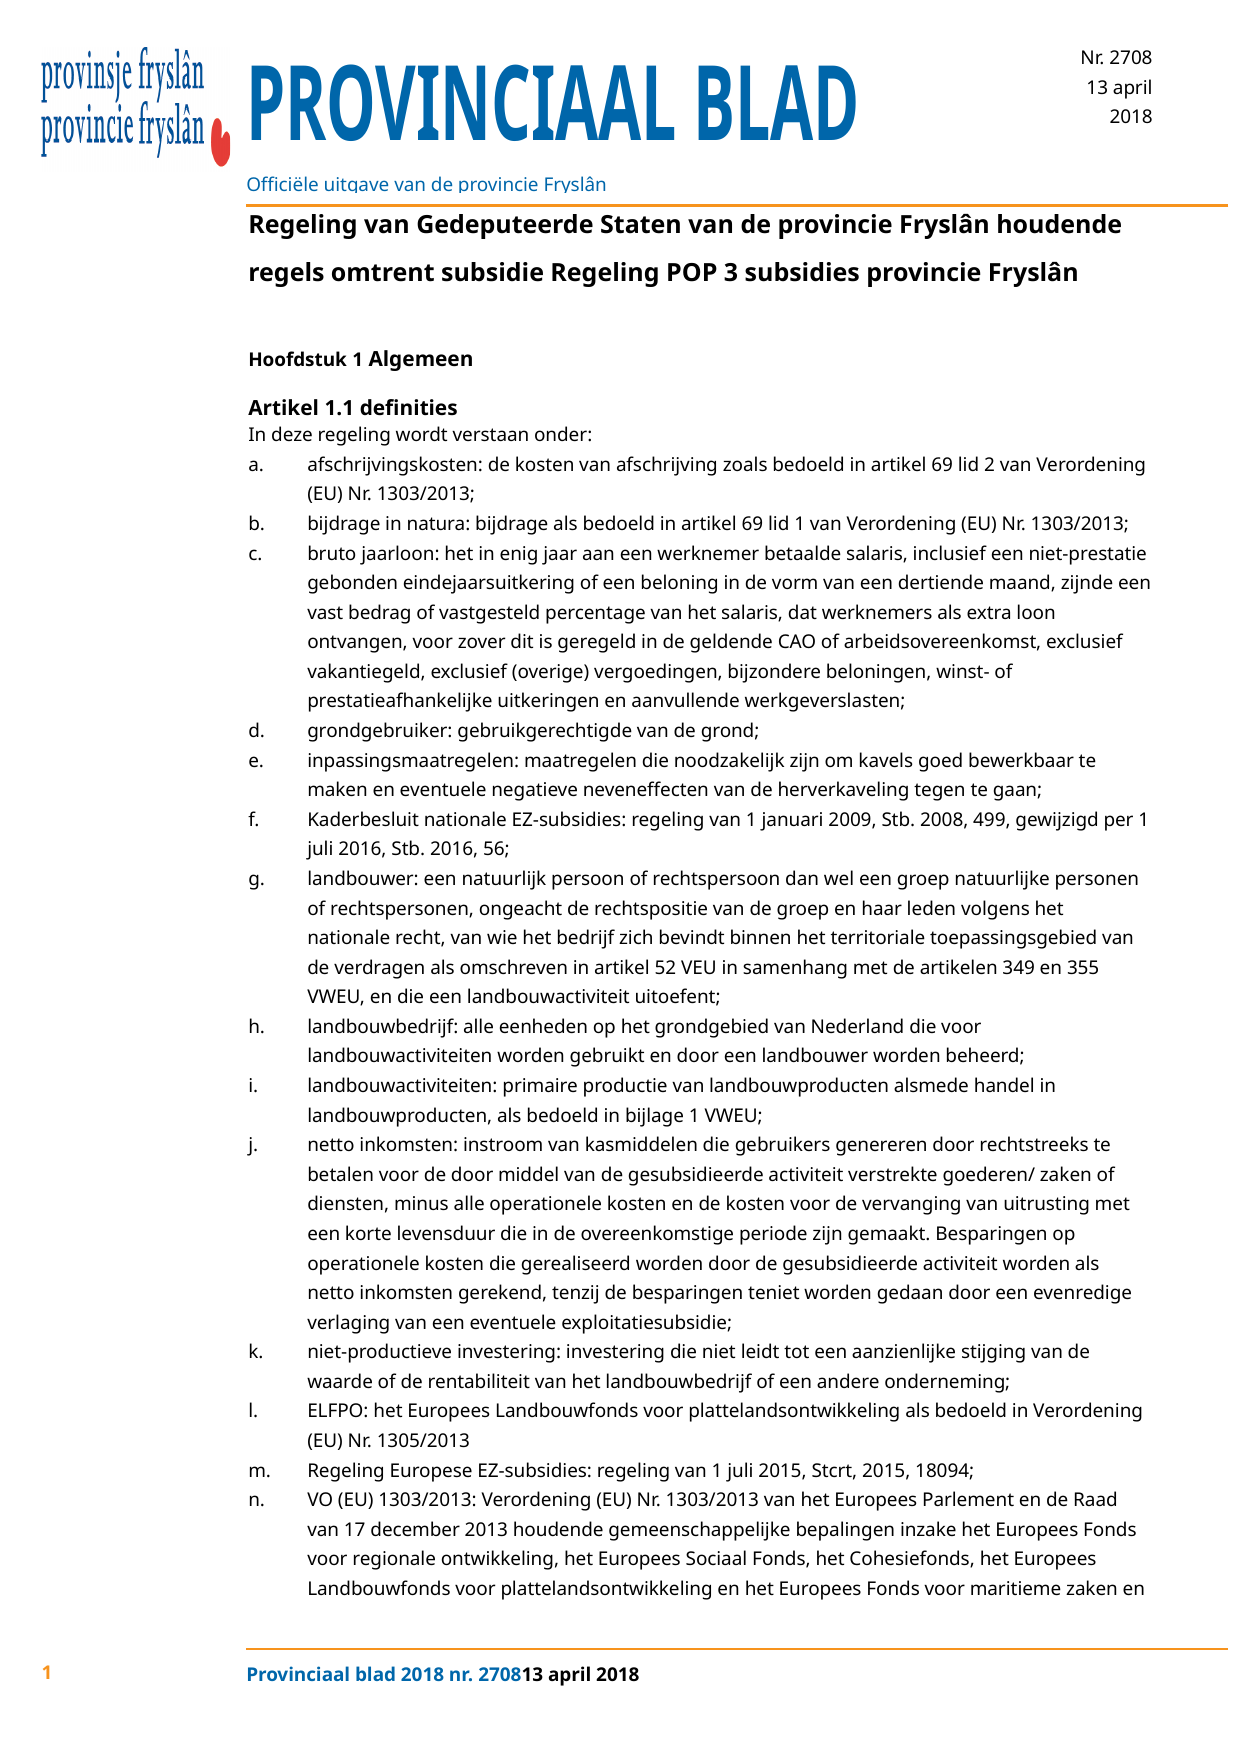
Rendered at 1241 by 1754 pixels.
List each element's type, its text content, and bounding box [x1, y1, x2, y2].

list VO (EU) 1303/2013: Verordening (EU) Nr. 1303/2013 van het Europees Parlement en de Raad van 17 december 2013 houdende gemeenschappelijke bepalingen inzake het Europees Fonds voor regionale ontwikkeling, het Europees Sociaal Fonds, het Cohesiefonds, het Europees Landbouwfonds voor plattelandsontwikkeling en het Europees Fonds voor maritieme zaken en [248, 1486, 1152, 1601]
list bijdrage in natura: bijdrage als bedoeld in artikel 69 lid 1 van Verordening (EU) Nr. 1303/2013; [248, 510, 1152, 536]
text Regeling van Gedeputeerde Staten van de provincie Fryslân houdende regels omtrent subsidie Regeling POP 3 subsidies provincie Fryslân [248, 207, 1152, 288]
list afschrijvingskosten: de kosten van afschrijving zoals bedoeld in artikel 69 lid 2 van Verordening (EU) Nr. 1303/2013; [248, 451, 1152, 506]
text Artikel 1.1 definities [248, 393, 1152, 421]
picture [41, 47, 231, 172]
list inpassingsmaatregelen: maatregelen die noodzakelijk zijn om kavels goed bewerkbaar te maken en eventuele negatieve neveneffecten van de herverkaveling tegen te gaan; [248, 747, 1152, 802]
list landbouwer: een natuurlijk persoon of rechtspersoon dan wel een groep natuurlijke personen of rechtspersonen, ongeacht de rechtspositie van de groep en haar leden volgens het nationale recht, van wie het bedrijf zich bevindt binnen het territoriale toepassingsgebied van de verdragen als omschreven in artikel 52 VEU in samenhang met de artikelen 349 en 355 VWEU, en die een landbouwactiviteit uitoefent; [248, 865, 1152, 1009]
list Kaderbesluit nationale EZ-subsidies: regeling van 1 januari 2009, Stb. 2008, 499, gewijzigd per 1 juli 2016, Stb. 2016, 56; [248, 806, 1152, 861]
list grondgebruiker: gebruikgerechtigde van de grond; [248, 717, 1152, 743]
list Regeling Europese EZ-subsidies: regeling van 1 juli 2015, Stcrt, 2015, 18094; [248, 1457, 1152, 1482]
list landbouwactiviteiten: primaire productie van landbouwproducten alsmede handel in landbouwproducten, als bedoeld in bijlage 1 VWEU; [248, 1072, 1152, 1127]
list bruto jaarloon: het in enig jaar aan een werknemer betaalde salaris, inclusief een niet-prestatie gebonden eindejaarsuitkering of een beloning in de vorm van een dertiende maand, zijnde een vast bedrag of vastgesteld percentage van het salaris, dat werknemers als extra loon ontvangen, voor zover dit is geregeld in de geldende CAO of arbeidsovereenkomst, exclusief vakantiegeld, exclusief (overige) vergoedingen, bijzondere beloningen, winst- of prestatieafhankelijke uitkeringen en aanvullende werkgeverslasten; [248, 540, 1152, 713]
text In deze regeling wordt verstaan onder: [248, 421, 1152, 447]
text Hoofdstuk 1 Algemeen [248, 344, 1152, 372]
list landbouwbedrijf: alle eenheden op het grondgebied van Nederland die voor landbouwactiviteiten worden gebruikt en door een landbouwer worden beheerd; [248, 1013, 1152, 1068]
list netto inkomsten: instroom van kasmiddelen die gebruikers genereren door rechtstreeks te betalen voor de door middel van de gesubsidieerde activiteit verstrekte goederen/ zaken of diensten, minus alle operationele kosten en de kosten voor de vervanging van uitrusting met een korte levensduur die in de overeenkomstige periode zijn gemaakt. Besparingen op operationele kosten die gerealiseerd worden door de gesubsidieerde activiteit worden als netto inkomsten gerekend, tenzij de besparingen teniet worden gedaan door een evenredige verlaging van een eventuele exploitatiesubsidie; [248, 1131, 1152, 1334]
list niet-productieve investering: investering die niet leidt tot een aanzienlijke stijging van de waarde of de rentabiliteit van het landbouwbedrijf of een andere onderneming; [248, 1338, 1152, 1394]
list ELFPO: het Europees Landbouwfonds voor plattelandsontwikkeling als bedoeld in Verordening (EU) Nr. 1305/2013 [248, 1398, 1152, 1453]
